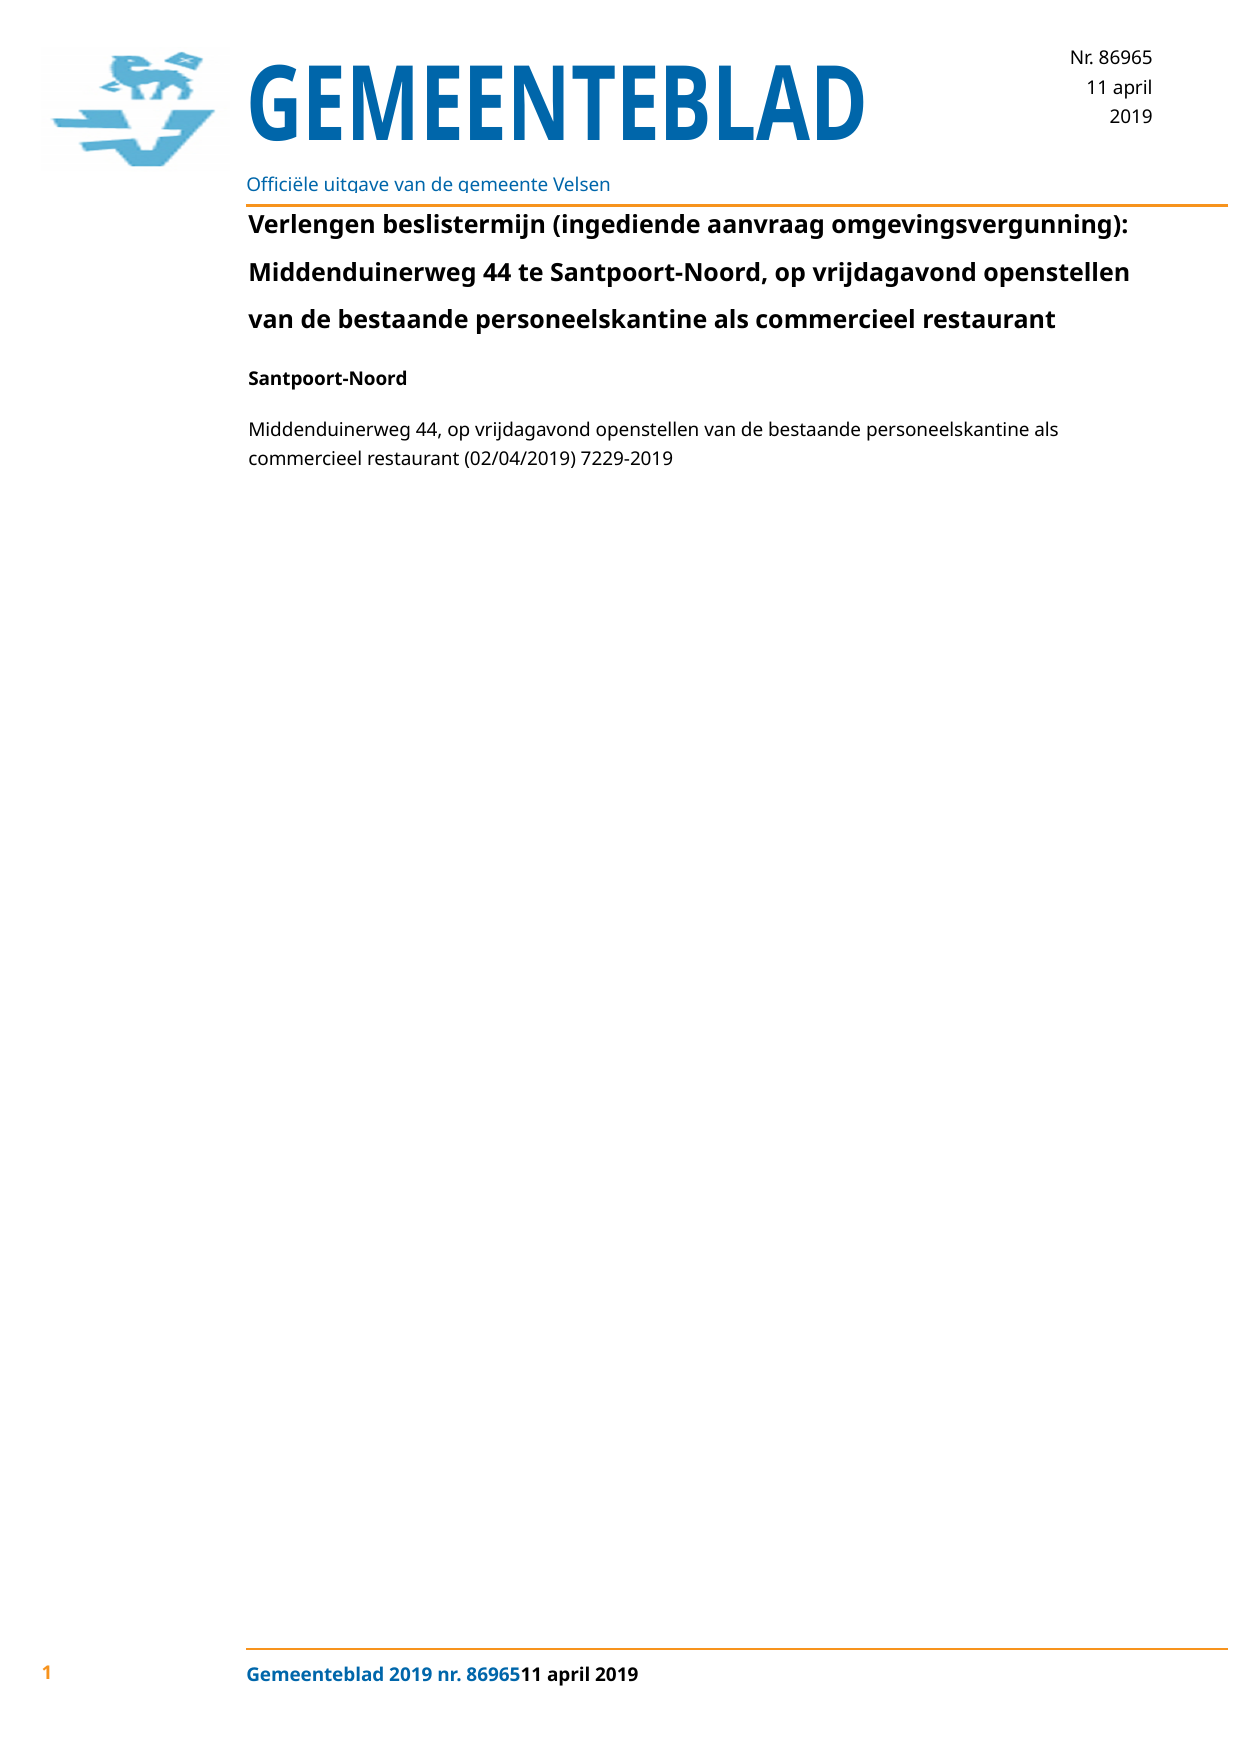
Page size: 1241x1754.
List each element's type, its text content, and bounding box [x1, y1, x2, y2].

text Santpoort-Noord [248, 366, 1152, 391]
text Middenduinerweg 44, op vrijdagavond openstellen van de bestaande personeelskantine als commercieel restaurant (02/04/2019) 7229-2019 [248, 416, 1152, 471]
text Verlengen beslistermijn (ingediende aanvraag omgevingsvergunning): Middenduinerweg 44 te Santpoort-Noord, op vrijdagavond openstellen van de bestaande personeelskantine als commercieel restaurant [248, 207, 1152, 336]
picture [41, 47, 231, 172]
